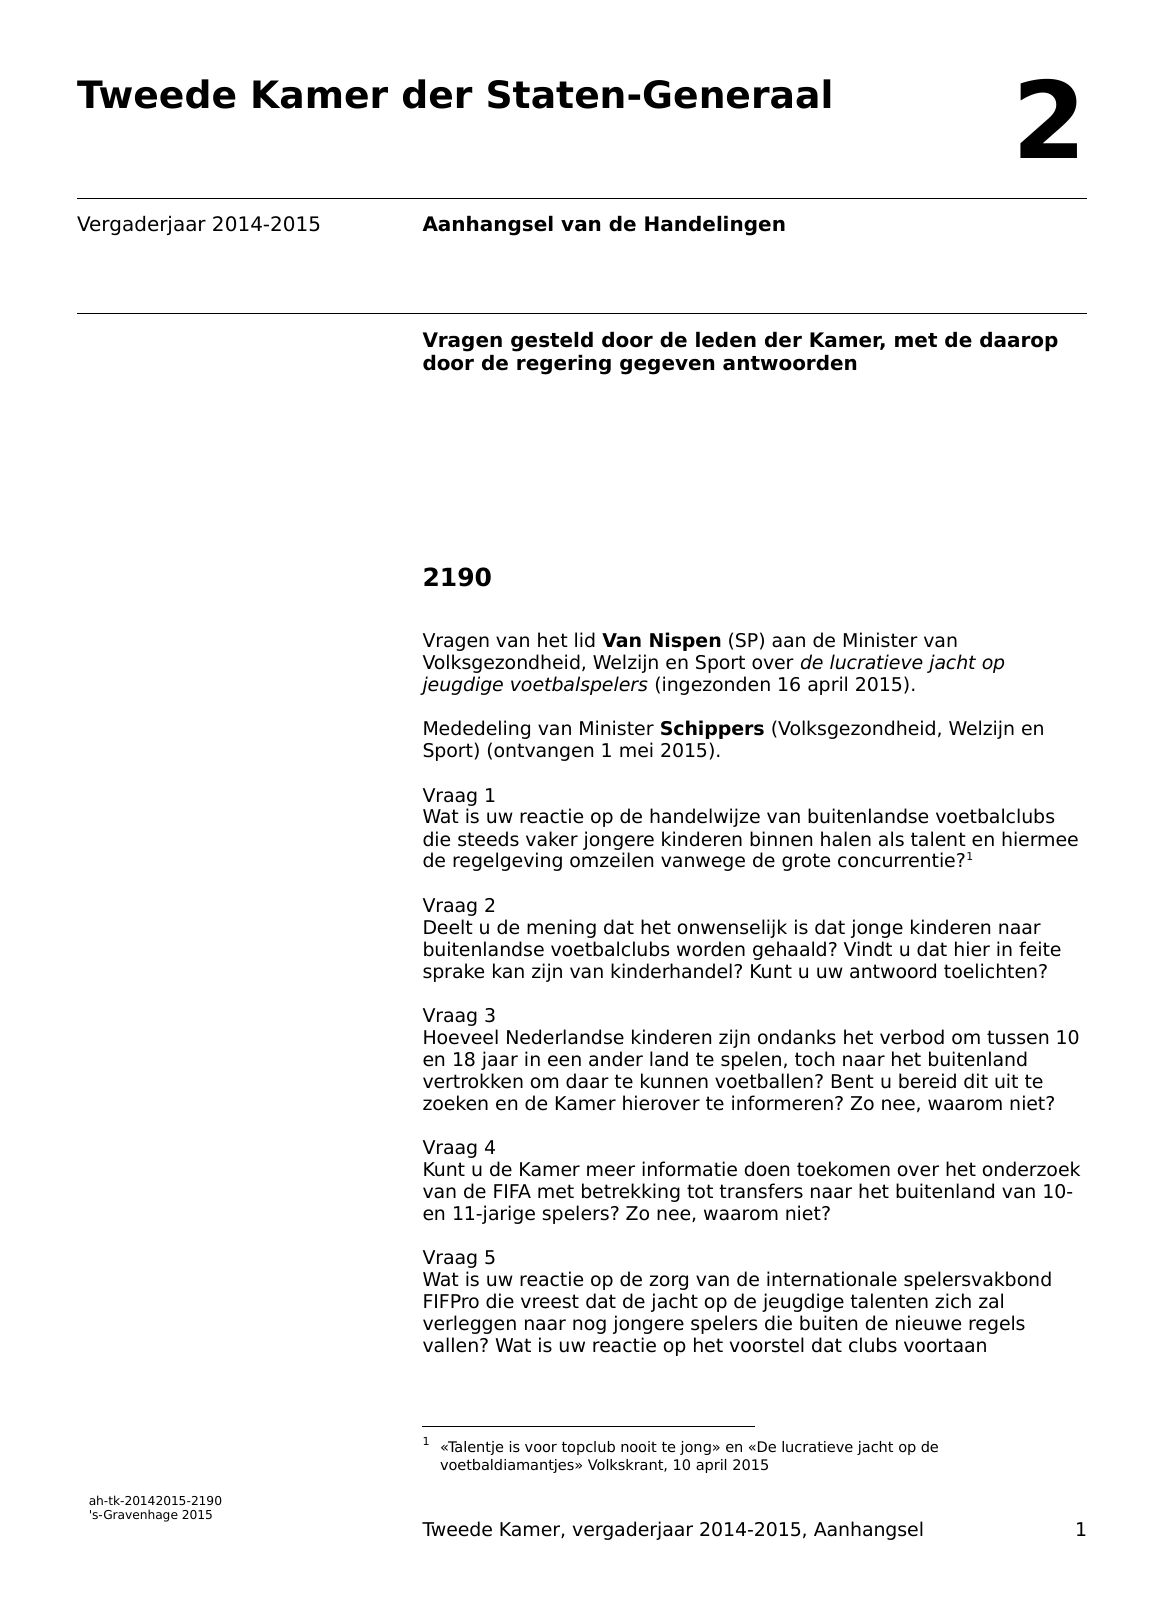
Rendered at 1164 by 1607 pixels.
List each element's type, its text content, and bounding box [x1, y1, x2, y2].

text Vraag 5 [422, 1247, 1087, 1269]
text Deelt u de mening dat het onwenselijk is dat jonge kinderen naar buitenlandse voetbalclubs worden gehaald? Vindt u dat hier in feite sprake kan zijn van kinderhandel? Kunt u uw antwoord toelichten? [422, 917, 1087, 982]
table_header Tweede Kamer der Staten-Generaal [77, 59, 886, 198]
text Wat is uw reactie op de handelwijze van buitenlandse voetbalclubs die steeds vaker jongere kinderen binnen halen als talent en hiermee de regelgeving omzeilen vanwege de grote concurrentie? [422, 806, 1087, 872]
text Vragen van het lid Van Nispen (SP) aan de Minister van Volksgezondheid, Welzijn en Sport over de lucratieve jacht op jeugdige voetbalspelers (ingezonden 16 april 2015). [422, 630, 1087, 696]
text Wat is uw reactie op de zorg van de internationale spelersvakbond FIFPro die vreest dat de jacht op de jeugdige talenten zich zal verleggen naar nog jongere spelers die buiten de nieuwe regels vallen? Wat is uw reactie op het voorstel dat clubs voortaan [422, 1269, 1087, 1357]
text Vraag 1 [422, 784, 1087, 806]
table_header 2 [886, 59, 1087, 198]
table_cell Vragen gesteld door de leden der Kamer, met de daarop door de regering gegeven antwoorden [422, 314, 1087, 375]
table_cell Aanhangsel van de Handelingen [422, 199, 1087, 313]
text Kunt u de Kamer meer informatie doen toekomen over het onderzoek van de FIFA met betrekking tot transfers naar het buitenland van 10- en 11-jarige spelers? Zo nee, waarom niet? [422, 1159, 1087, 1225]
text Vraag 4 [422, 1137, 1087, 1159]
table_cell Vergaderjaar 2014-2015 [77, 199, 422, 313]
text Hoeveel Nederlandse kinderen zijn ondanks het verbod om tussen 10 en 18 jaar in een ander land te spelen, toch naar het buitenland vertrokken om daar te kunnen voetballen? Bent u bereid dit uit te zoeken en de Kamer hierover te informeren? Zo nee, waarom niet? [422, 1027, 1087, 1114]
text Vraag 3 [422, 1005, 1087, 1027]
text Vraag 2 [422, 894, 1087, 917]
text ah-tk-20142015-2190 [88, 1494, 323, 1508]
table_cell [77, 314, 422, 375]
text Mededeling van Minister Schippers (Volksgezondheid, Welzijn en Sport) (ontvangen 1 mei 2015). [422, 718, 1087, 762]
text «Talentje is voor topclub nooit te jong» en «De lucratieve jacht op de voetbaldiamantjes» Volkskrant, 10 april 2015 [422, 1435, 1087, 1474]
text 2190 [422, 563, 1087, 592]
text 's-Gravenhage 2015 [88, 1508, 323, 1522]
